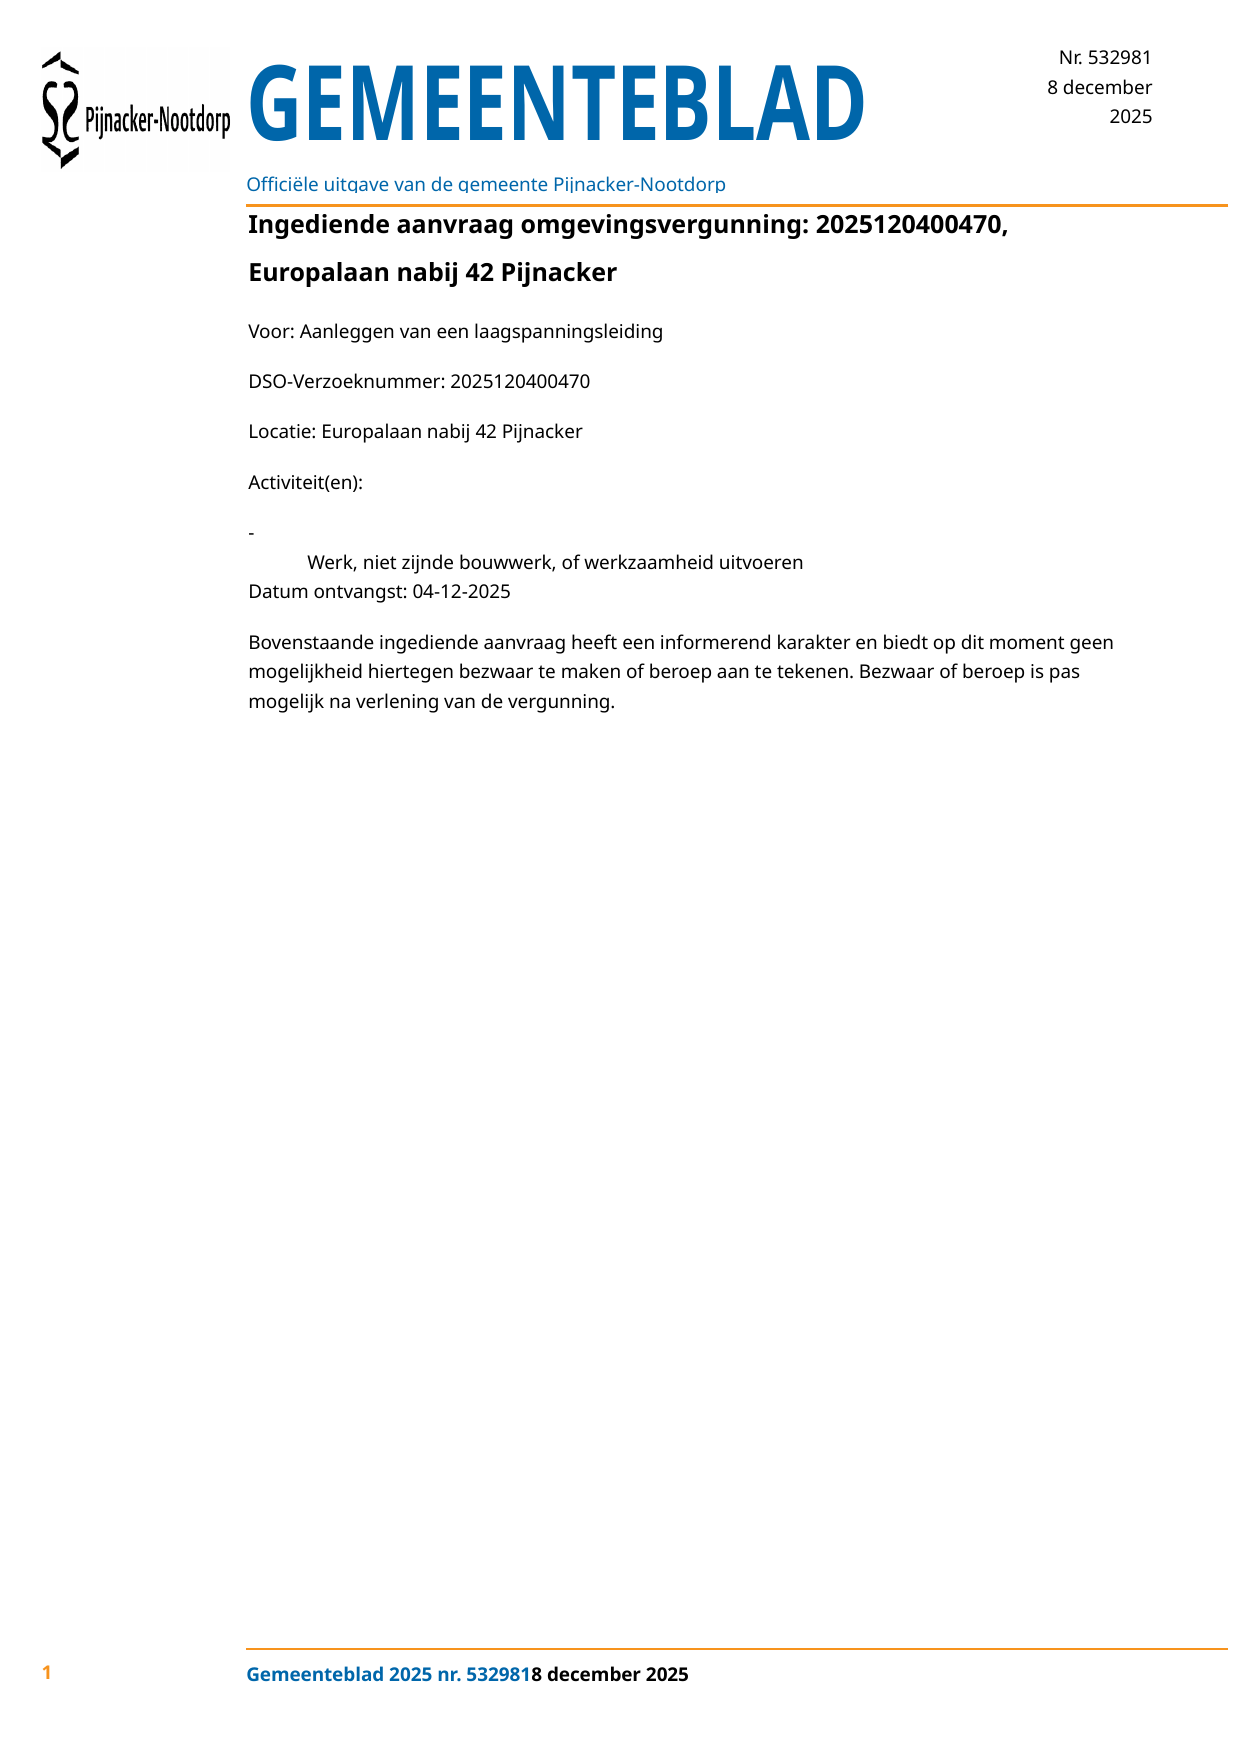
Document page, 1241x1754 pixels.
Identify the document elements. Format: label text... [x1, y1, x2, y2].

list Werk, niet zijnde bouwwerk, of werkzaamheid uitvoeren [248, 549, 1152, 575]
text Datum ontvangst: 04-12-2025 [248, 579, 1152, 604]
text Ingediende aanvraag omgevingsvergunning: 2025120400470, Europalaan nabij 42 Pijnacker [248, 207, 1152, 288]
picture [41, 47, 231, 172]
text DSO-Verzoeknummer: 2025120400470 [248, 368, 1152, 394]
text Bovenstaande ingediende aanvraag heeft een informerend karakter en biedt op dit moment geen mogelijkheid hiertegen bezwaar te maken of beroep aan te tekenen. Bezwaar of beroep is pas mogelijk na verlening van de vergunning. [248, 629, 1152, 714]
text Voor: Aanleggen van een laagspanningsleiding [248, 318, 1152, 344]
text Locatie: Europalaan nabij 42 Pijnacker [248, 419, 1152, 444]
text Activiteit(en): [248, 469, 1152, 495]
